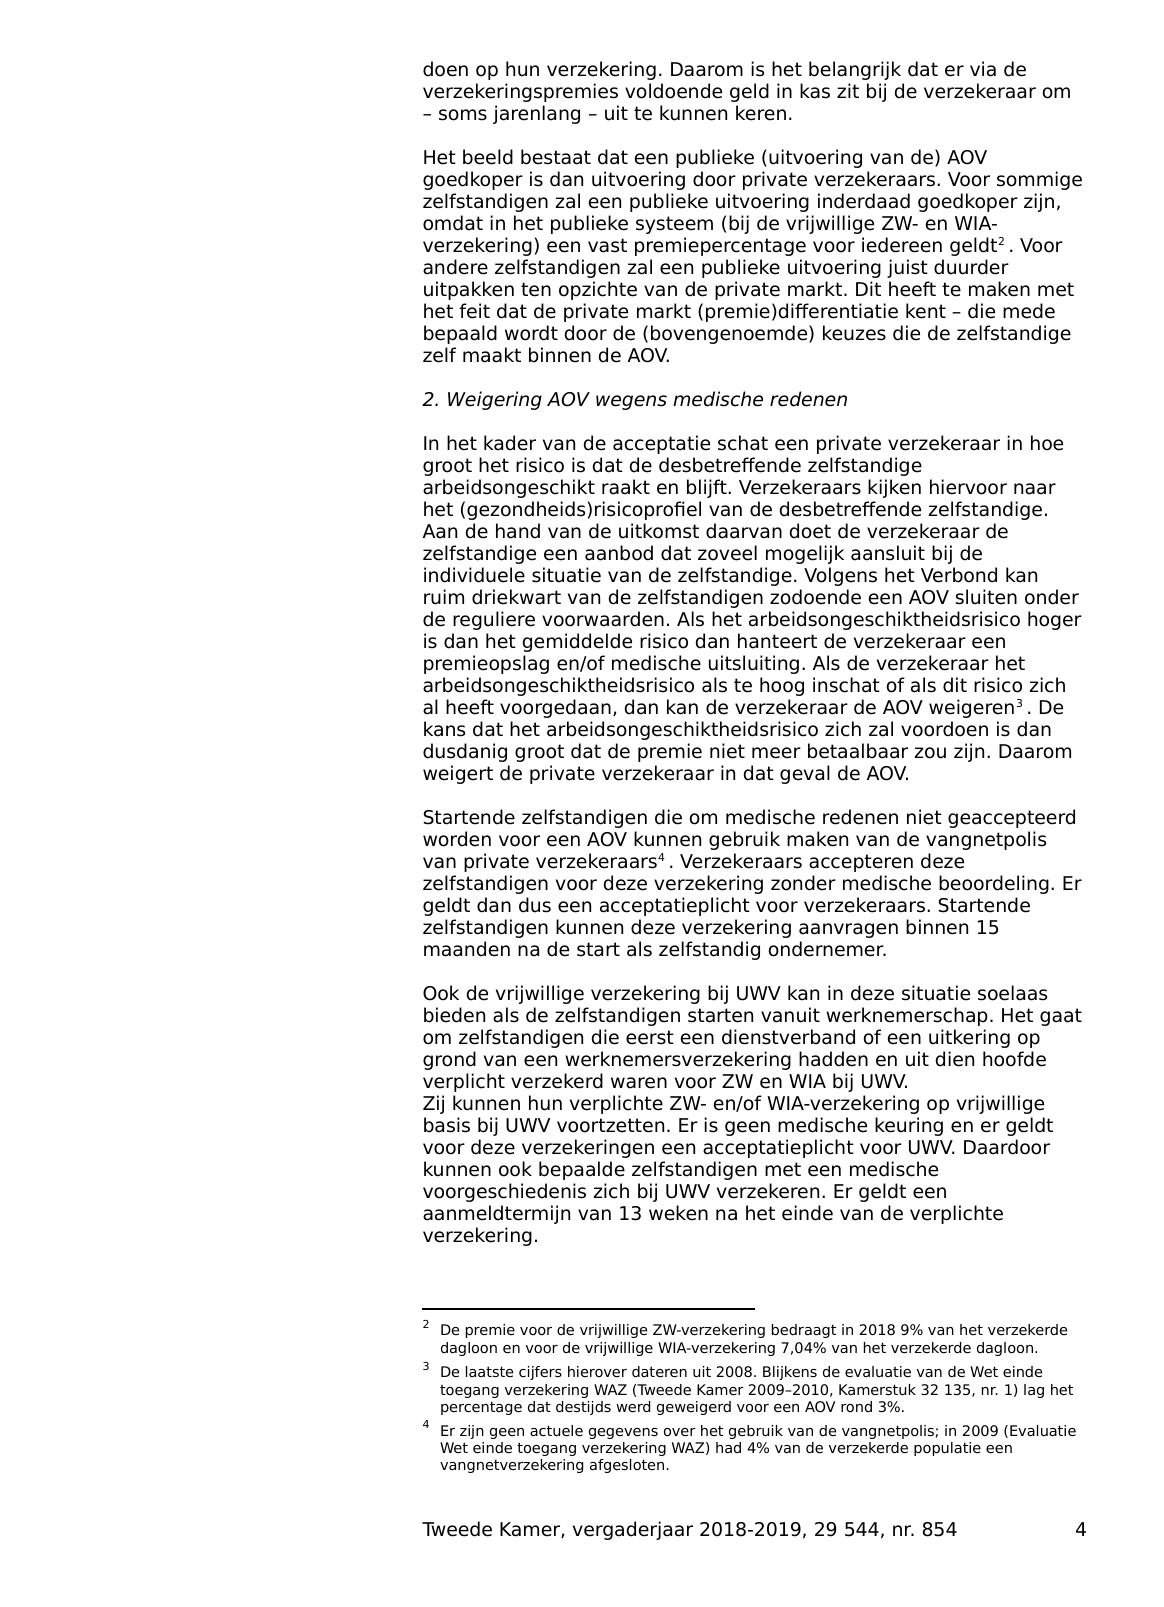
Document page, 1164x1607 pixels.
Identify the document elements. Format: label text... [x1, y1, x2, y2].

text doen op hun verzekering. Daarom is het belangrijk dat er via de verzekeringspremies voldoende geld in kas zit bij de verzekeraar om – soms jarenlang – uit te kunnen keren. [422, 59, 1087, 125]
text De premie voor de vrijwillige ZW-verzekering bedraagt in 2018 9% van het verzekerde dagloon en voor de vrijwillige WIA-verzekering 7,04% van het verzekerde dagloon. [422, 1318, 1087, 1357]
text Ook de vrijwillige verzekering bij UWV kan in deze situatie soelaas bieden als de zelfstandigen starten vanuit werknemerschap. Het gaat om zelfstandigen die eerst een dienstverband of een uitkering op grond van een werknemersverzekering hadden en uit dien hoofde verplicht verzekerd waren voor ZW en WIA bij UWV. [422, 983, 1087, 1093]
text De laatste cijfers hierover dateren uit 2008. Blijkens de evaluatie van de Wet einde toegang verzekering WAZ (Tweede Kamer 2009–2010, Kamerstuk 32 135, nr. 1) lag het percentage dat destijds werd geweigerd voor een AOV rond 3%. [422, 1360, 1087, 1416]
subtitle 2. Weigering AOV wegens medische redenen [422, 389, 1087, 411]
text Er zijn geen actuele gegevens over het gebruik van de vangnetpolis; in 2009 (Evaluatie Wet einde toegang verzekering WAZ) had 4% van de verzekerde populatie een vangnetverzekering afgesloten. [422, 1418, 1087, 1474]
text Zij kunnen hun verplichte ZW- en/of WIA-verzekering op vrijwillige basis bij UWV voortzetten. Er is geen medische keuring en er geldt voor deze verzekeringen een acceptatieplicht voor UWV. Daardoor kunnen ook bepaalde zelfstandigen met een medische voorgeschiedenis zich bij UWV verzekeren. Er geldt een aanmeldtermijn van 13 weken na het einde van de verplichte verzekering. [422, 1093, 1087, 1247]
text In het kader van de acceptatie schat een private verzekeraar in hoe groot het risico is dat de desbetreffende zelfstandige arbeidsongeschikt raakt en blijft. Verzekeraars kijken hiervoor naar het (gezondheids)risicoprofiel van de desbetreffende zelfstandige. Aan de hand van de uitkomst daarvan doet de verzekeraar de zelfstandige een aanbod dat zoveel mogelijk aansluit bij de individuele situatie van de zelfstandige. Volgens het Verbond kan ruim driekwart van de zelfstandigen zodoende een AOV sluiten onder de reguliere voorwaarden. Als het arbeidsongeschiktheidsrisico hoger is dan het gemiddelde risico dan hanteert de verzekeraar een premieopslag en/of medische uitsluiting. Als de verzekeraar het arbeidsongeschiktheidsrisico als te hoog inschat of als dit risico zich al heeft voorgedaan, dan kan de verzekeraar de AOV weigeren. De kans dat het arbeidsongeschiktheidsrisico zich zal voordoen is dan dusdanig groot dat de premie niet meer betaalbaar zou zijn. Daarom weigert de private verzekeraar in dat geval de AOV. [422, 433, 1087, 785]
text Het beeld bestaat dat een publieke (uitvoering van de) AOV goedkoper is dan uitvoering door private verzekeraars. Voor sommige zelfstandigen zal een publieke uitvoering inderdaad goedkoper zijn, omdat in het publieke systeem (bij de vrijwillige ZW- en WIA-verzekering) een vast premiepercentage voor iedereen geldt. Voor andere zelfstandigen zal een publieke uitvoering juist duurder uitpakken ten opzichte van de private markt. Dit heeft te maken met het feit dat de private markt (premie)differentiatie kent – die mede bepaald wordt door de (bovengenoemde) keuzes die de zelfstandige zelf maakt binnen de AOV. [422, 147, 1087, 367]
text Startende zelfstandigen die om medische redenen niet geaccepteerd worden voor een AOV kunnen gebruik maken van de vangnetpolis van private verzekeraars. Verzekeraars accepteren deze zelfstandigen voor deze verzekering zonder medische beoordeling. Er geldt dan dus een acceptatieplicht voor verzekeraars. Startende zelfstandigen kunnen deze verzekering aanvragen binnen 15 maanden na de start als zelfstandig ondernemer. [422, 807, 1087, 961]
